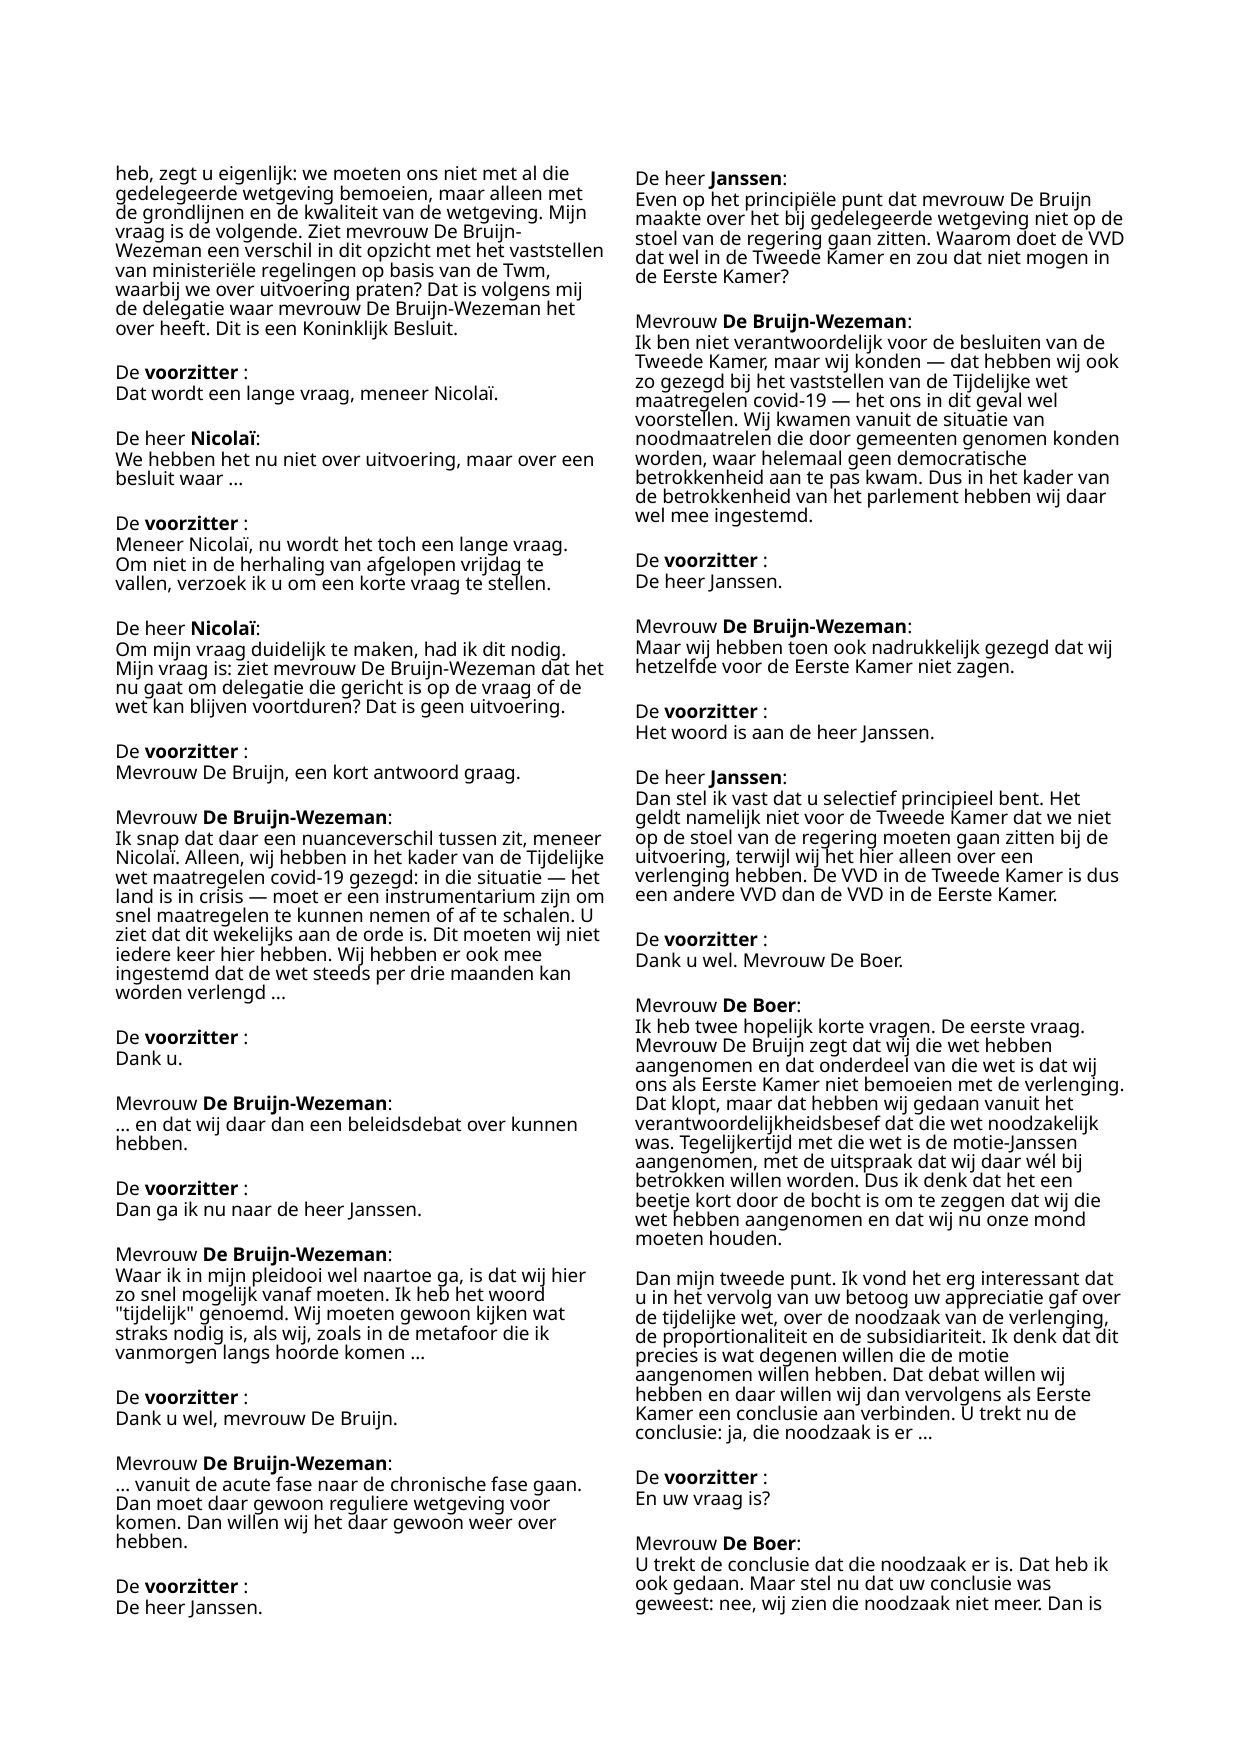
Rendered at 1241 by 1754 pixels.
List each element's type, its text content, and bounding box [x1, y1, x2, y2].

text De voorzitter : [115, 1573, 605, 1599]
text De voorzitter : [115, 1024, 605, 1050]
text We hebben het nu niet over uitvoering, maar over een besluit waar … [115, 451, 605, 490]
text De voorzitter : [635, 698, 1125, 724]
text De voorzitter : [115, 1384, 605, 1410]
text Ik ben niet verantwoordelijk voor de besluiten van de Tweede Kamer, maar wij konden — dat hebben wij ook zo gezegd bij het vaststellen van de Tijdelijke wet maatregelen covid-19 — het ons in dit geval wel voorstellen. Wij kwamen vanuit de situatie van noodmaatrelen die door gemeenten genomen konden worden, waar helemaal geen democratische betrokkenheid aan te pas kwam. Dus in het kader van de betrokkenheid van het parlement hebben wij daar wel mee ingestemd. [635, 334, 1125, 527]
text De voorzitter : [635, 1464, 1125, 1490]
text De voorzitter : [115, 359, 605, 385]
text Mevrouw De Bruijn-Wezeman: [635, 308, 1125, 334]
text De heer Nicolaï: [115, 615, 605, 641]
text De voorzitter : [115, 738, 605, 764]
text Dank u wel, mevrouw De Bruijn. [115, 1410, 605, 1429]
text Dan ga ik nu naar de heer Janssen. [115, 1201, 605, 1220]
text … vanuit de acute fase naar de chronische fase gaan. Dan moet daar gewoon reguliere wetgeving voor komen. Dan willen wij het daar gewoon weer over hebben. [115, 1476, 605, 1553]
text Dat wordt een lange vraag, meneer Nicolaï. [115, 385, 605, 404]
text De heer Janssen: [635, 764, 1125, 790]
text Mevrouw De Bruijn-Wezeman: [635, 613, 1125, 639]
text Het woord is aan de heer Janssen. [635, 724, 1125, 743]
text De heer Nicolaï: [115, 425, 605, 451]
text De heer Janssen: [635, 165, 1125, 191]
text Mevrouw De Boer: [635, 1530, 1125, 1556]
text De voorzitter : [115, 511, 605, 536]
text Dank u. [115, 1050, 605, 1069]
text De voorzitter : [635, 927, 1125, 952]
text Om mijn vraag duidelijk te maken, had ik dit nodig. Mijn vraag is: ziet mevrouw De Bruijn-Wezeman dat het nu gaat om delegatie die gericht is op de vraag of de wet kan blijven voortduren? Dat is geen uitvoering. [115, 641, 605, 718]
text … en dat wij daar dan een beleidsdebat over kunnen hebben. [115, 1116, 605, 1154]
text Mevrouw De Bruijn-Wezeman: [115, 1241, 605, 1267]
text Dan mijn tweede punt. Ik vond het erg interessant dat u in het vervolg van uw betoog uw appreciatie gaf over de tijdelijke wet, over de noodzaak van de verlenging, de proportionaliteit en de subsidiariteit. Ik denk dat dit precies is wat degenen willen die de motie aangenomen willen hebben. Dat debat willen wij hebben en daar willen wij dan vervolgens als Eerste Kamer een conclusie aan verbinden. U trekt nu de conclusie: ja, die noodzaak is er … [635, 1270, 1125, 1443]
text De voorzitter : [115, 1175, 605, 1201]
text Ik heb twee hopelijk korte vragen. De eerste vraag. Mevrouw De Bruijn zegt dat wij die wet hebben aangenomen en dat onderdeel van die wet is dat wij ons als Eerste Kamer niet bemoeien met de verlenging. Dat klopt, maar dat hebben wij gedaan vanuit het verantwoordelijkheidsbesef dat die wet noodzakelijk was. Tegelijkertijd met die wet is de motie-Janssen aangenomen, met de uitspraak dat wij daar wél bij betrokken willen worden. Dus ik denk dat het een beetje kort door de bocht is om te zeggen dat wij die wet hebben aangenomen en dat wij nu onze mond moeten houden. [635, 1018, 1125, 1249]
text Maar wij hebben toen ook nadrukkelijk gezegd dat wij hetzelfde voor de Eerste Kamer niet zagen. [635, 639, 1125, 678]
text Mevrouw De Bruijn-Wezeman: [115, 1090, 605, 1116]
text Meneer Nicolaï, nu wordt het toch een lange vraag. Om niet in de herhaling van afgelopen vrijdag te vallen, verzoek ik u om een korte vraag te stellen. [115, 536, 605, 594]
text De heer Janssen. [635, 573, 1125, 593]
text Even op het principiële punt dat mevrouw De Bruijn maakte over het bij gedelegeerde wetgeving niet op de stoel van de regering gaan zitten. Waarom doet de VVD dat wel in de Tweede Kamer en zou dat niet mogen in de Eerste Kamer? [635, 191, 1125, 287]
text Dan stel ik vast dat u selectief principieel bent. Het geldt namelijk niet voor de Tweede Kamer dat we niet op de stoel van de regering moeten gaan zitten bij de uitvoering, terwijl wij het hier alleen over een verlenging hebben. De VVD in de Tweede Kamer is dus een andere VVD dan de VVD in de Eerste Kamer. [635, 790, 1125, 906]
text Ik snap dat daar een nuanceverschil tussen zit, meneer Nicolaï. Alleen, wij hebben in het kader van de Tijdelijke wet maatregelen covid-19 gezegd: in die situatie — het land is in crisis — moet er een instrumentarium zijn om snel maatregelen te kunnen nemen of af te schalen. U ziet dat dit wekelijks aan de orde is. Dit moeten wij niet iedere keer hier hebben. Wij hebben er ook mee ingestemd dat de wet steeds per drie maanden kan worden verlengd ... [115, 830, 605, 1003]
text Mevrouw De Boer: [635, 992, 1125, 1018]
text Mevrouw De Bruijn-Wezeman: [115, 804, 605, 830]
text De voorzitter : [635, 548, 1125, 573]
text U trekt de conclusie dat die noodzaak er is. Dat heb ik ook gedaan. Maar stel nu dat uw conclusie was geweest: nee, wij zien die noodzaak niet meer. Dan is [635, 1556, 1125, 1614]
text Dank u wel. Mevrouw De Boer. [635, 952, 1125, 972]
text heb, zegt u eigenlijk: we moeten ons niet met al die gedelegeerde wetgeving bemoeien, maar alleen met de grondlijnen en de kwaliteit van de wetgeving. Mijn vraag is de volgende. Ziet mevrouw De Bruijn-Wezeman een verschil in dit opzicht met het vaststellen van ministeriële regelingen op basis van de Twm, waarbij we over uitvoering praten? Dat is volgens mij de delegatie waar mevrouw De Bruijn-Wezeman het over heeft. Dit is een Koninklijk Besluit. [115, 165, 605, 339]
text Mevrouw De Bruijn-Wezeman: [115, 1450, 605, 1476]
text Waar ik in mijn pleidooi wel naartoe ga, is dat wij hier zo snel mogelijk vanaf moeten. Ik heb het woord "tijdelijk" genoemd. Wij moeten gewoon kijken wat straks nodig is, als wij, zoals in de metafoor die ik vanmorgen langs hoorde komen … [115, 1267, 605, 1363]
text En uw vraag is? [635, 1490, 1125, 1509]
text Mevrouw De Bruijn, een kort antwoord graag. [115, 764, 605, 783]
text De heer Janssen. [115, 1599, 605, 1618]
